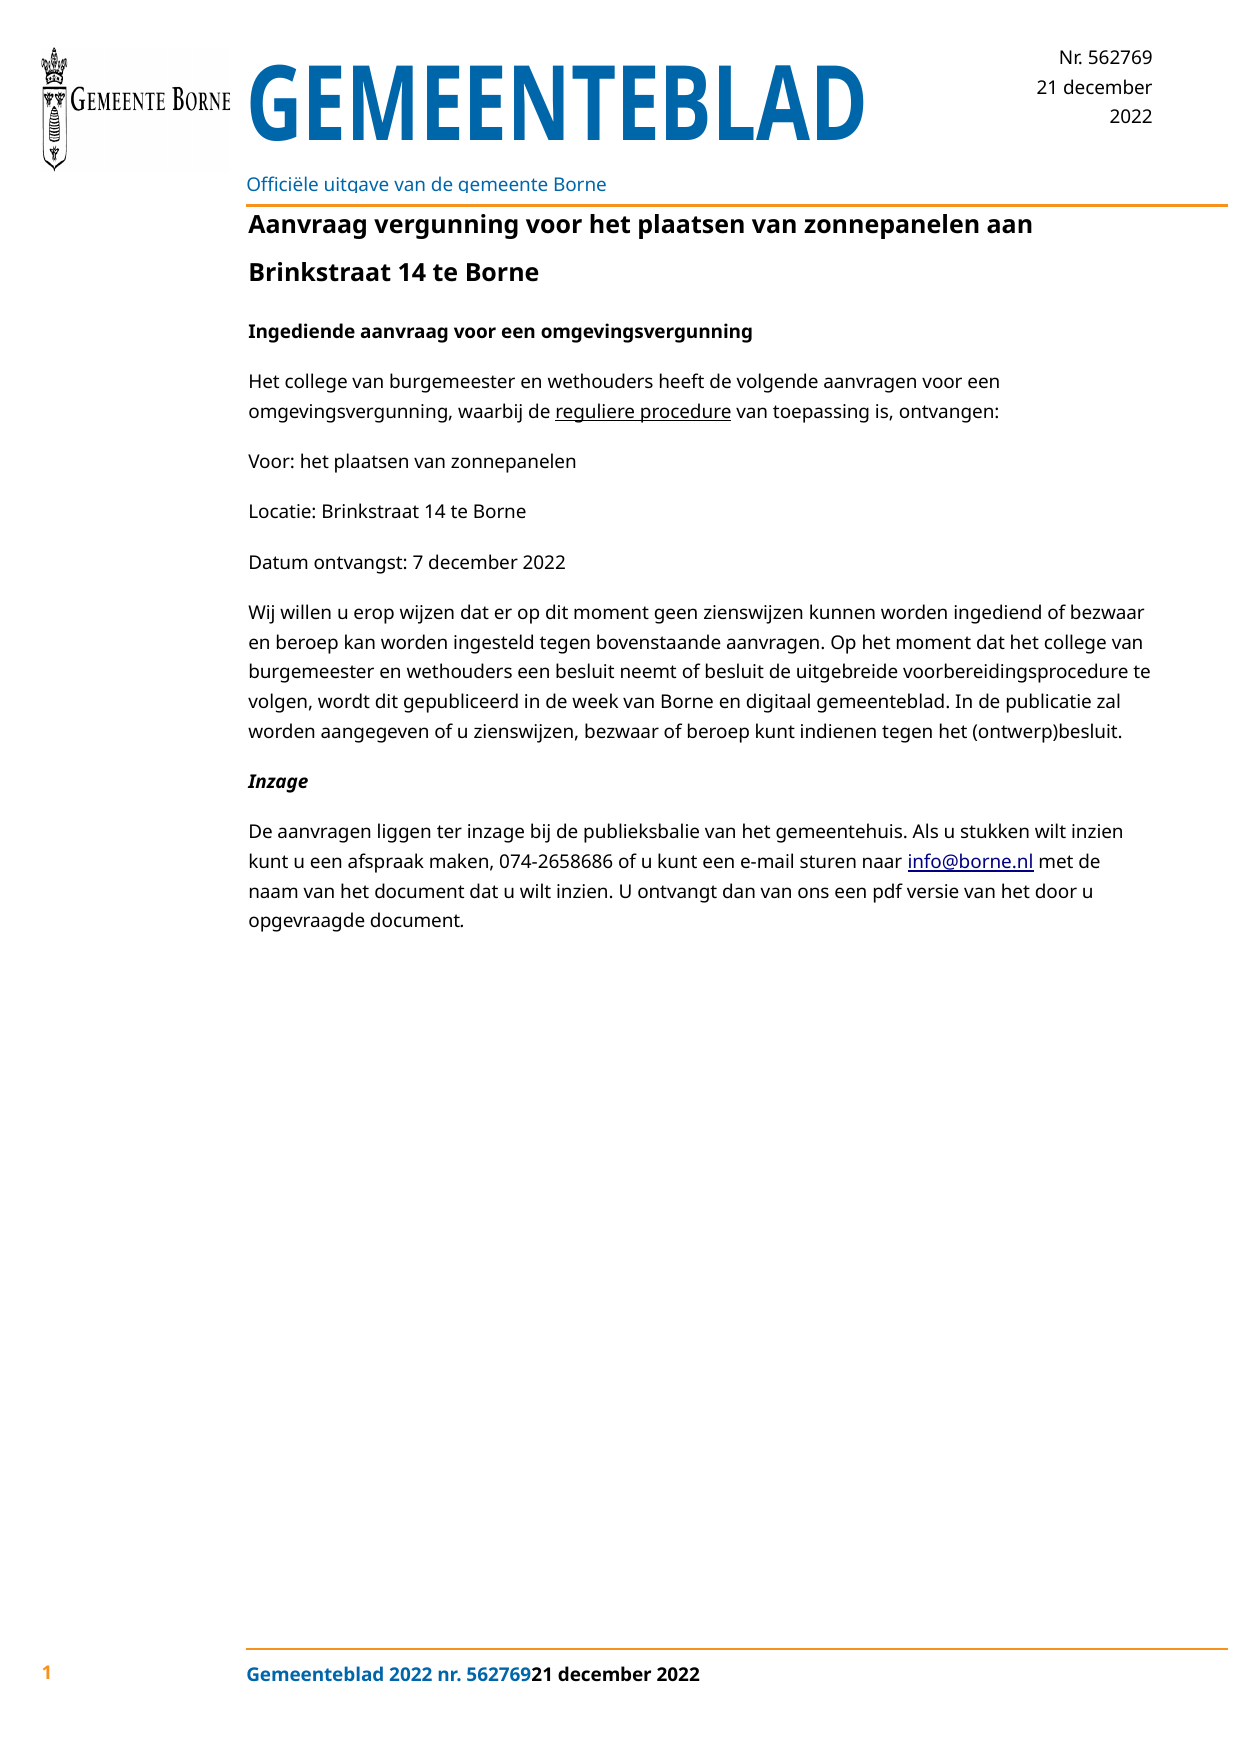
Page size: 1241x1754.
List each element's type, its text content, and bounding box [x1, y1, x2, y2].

text Locatie: Brinkstraat 14 te Borne [248, 499, 1152, 524]
text De aanvragen liggen ter inzage bij de publieksbalie van het gemeentehuis. Als u stukken wilt inzien kunt u een afspraak maken, 074-2658686 of u kunt een e-mail sturen naar info@borne.nl met de naam van het document dat u wilt inzien. U ontvangt dan van ons een pdf versie van het door u opgevraagde document. [248, 819, 1152, 933]
text Inzage [248, 768, 1152, 794]
text Datum ontvangst: 7 december 2022 [248, 549, 1152, 575]
text Wij willen u erop wijzen dat er op dit moment geen zienswijzen kunnen worden ingediend of bezwaar en beroep kan worden ingesteld tegen bovenstaande aanvragen. Op het moment dat het college van burgemeester en wethouders een besluit neemt of besluit de uitgebreide voorbereidingsprocedure te volgen, wordt dit gepubliceerd in de week van Borne en digitaal gemeenteblad. In de publicatie zal worden aangegeven of u zienswijzen, bezwaar of beroep kunt indienen tegen het (ontwerp)besluit. [248, 599, 1152, 744]
text Het college van burgemeester en wethouders heeft de volgende aanvragen voor een omgevingsvergunning, waarbij de reguliere procedure van toepassing is, ontvangen: [248, 368, 1152, 424]
text Voor: het plaatsen van zonnepanelen [248, 448, 1152, 474]
text Aanvraag vergunning voor het plaatsen van zonnepanelen aan Brinkstraat 14 te Borne [248, 207, 1152, 288]
text Ingediende aanvraag voor een omgevingsvergunning [248, 318, 1152, 344]
picture [41, 47, 231, 172]
